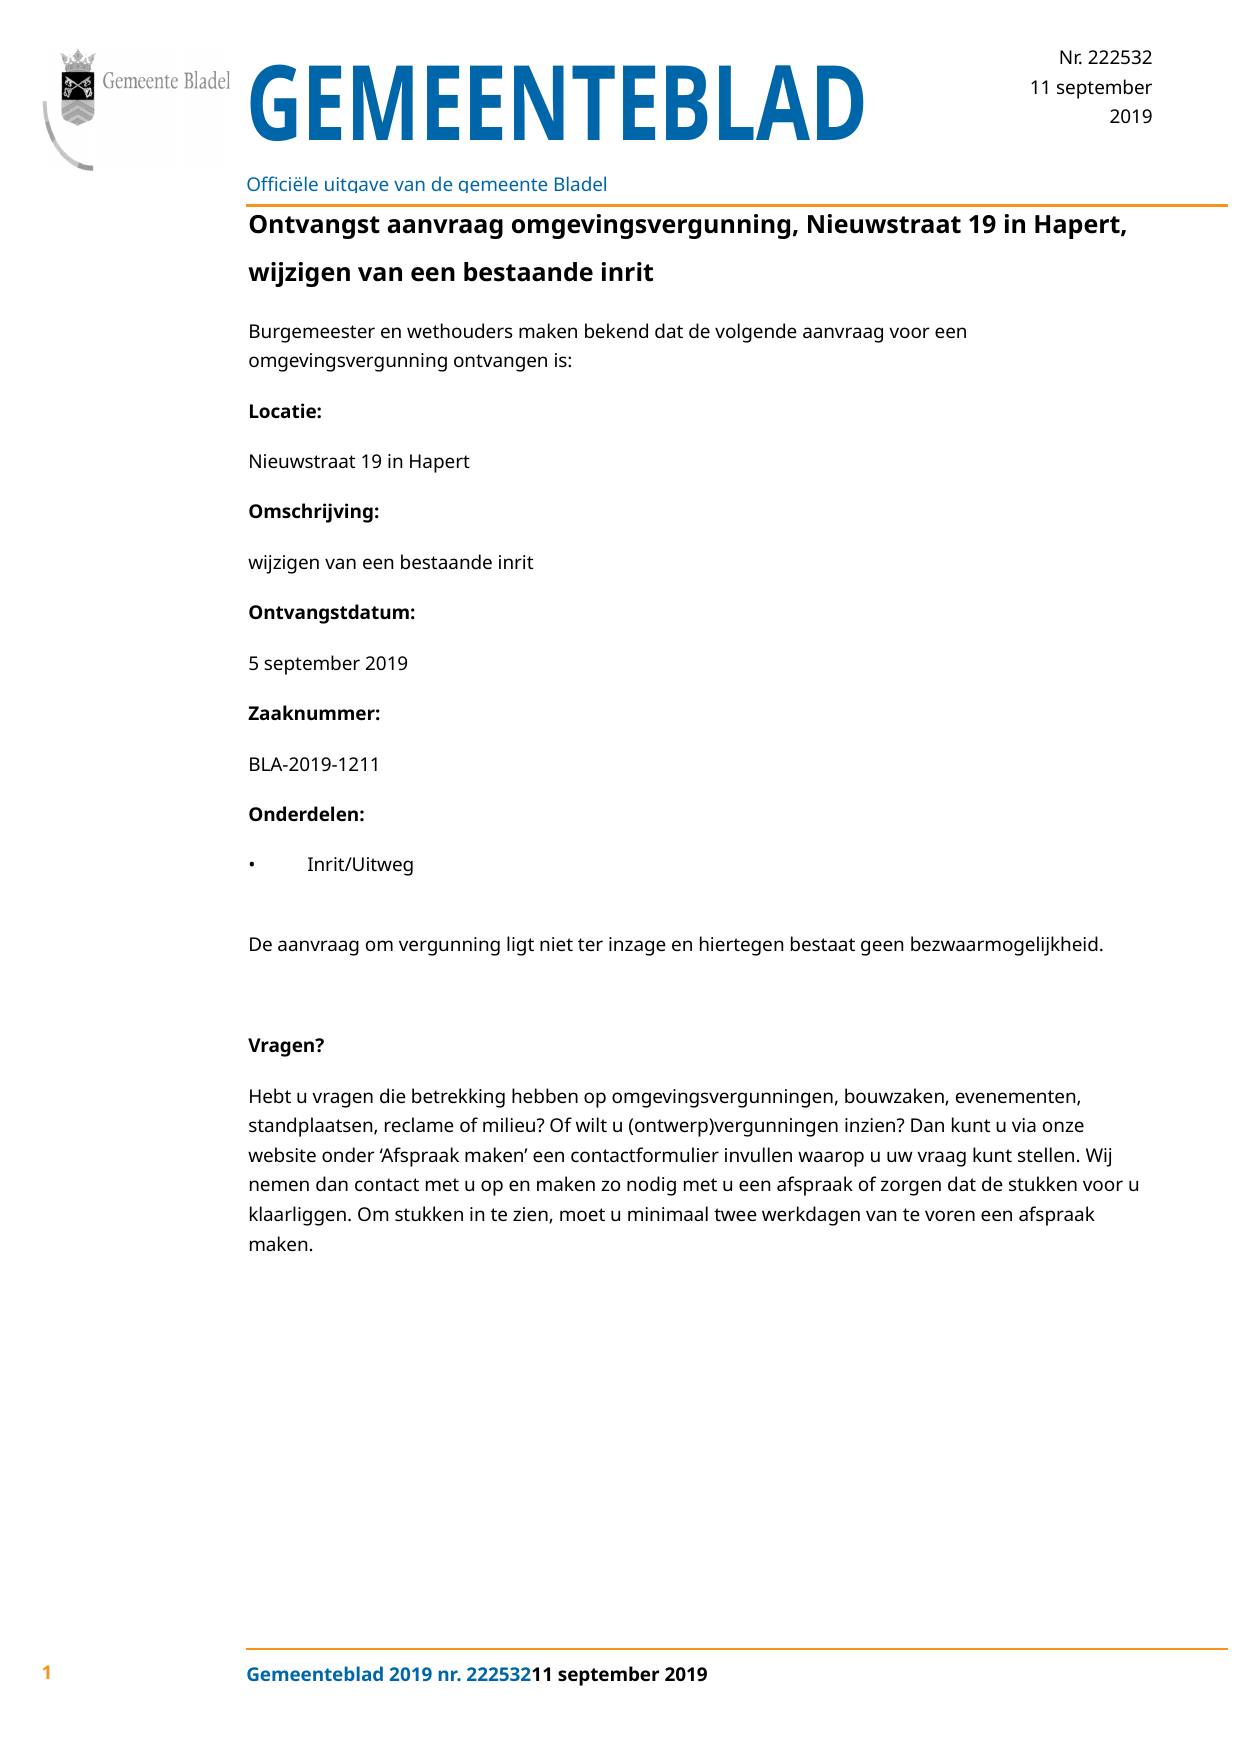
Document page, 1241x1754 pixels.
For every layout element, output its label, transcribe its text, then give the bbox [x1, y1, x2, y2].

text wijzigen van een bestaande inrit [248, 549, 1152, 575]
text Ontvangstdatum: [248, 599, 1152, 625]
list Inrit/Uitweg [248, 852, 1152, 877]
text 5 september 2019 [248, 650, 1152, 676]
text Nieuwstraat 19 in Hapert [248, 448, 1152, 474]
text BLA-2019-1211 [248, 751, 1152, 777]
text Omschrijving: [248, 499, 1152, 524]
picture [41, 47, 231, 172]
text Ontvangst aanvraag omgevingsvergunning, Nieuwstraat 19 in Hapert, wijzigen van een bestaande inrit [248, 207, 1152, 288]
text De aanvraag om vergunning ligt niet ter inzage en hiertegen bestaat geen bezwaarmogelijkheid. [248, 932, 1152, 957]
text Locatie: [248, 398, 1152, 424]
text Hebt u vragen die betrekking hebben op omgevingsvergunningen, bouwzaken, evenementen, standplaatsen, reclame of milieu? Of wilt u (ontwerp)vergunningen inzien? Dan kunt u via onze website onder ‘Afspraak maken’ een contactformulier invullen waarop u uw vraag kunt stellen. Wij nemen dan contact met u op en maken zo nodig met u een afspraak of zorgen dat de stukken voor u klaarliggen. Om stukken in te zien, moet u minimaal twee werkdagen van te voren een afspraak maken. [248, 1083, 1152, 1257]
text Vragen? [248, 1032, 1152, 1058]
text Onderdelen: [248, 801, 1152, 827]
text Burgemeester en wethouders maken bekend dat de volgende aanvraag voor een omgevingsvergunning ontvangen is: [248, 318, 1152, 373]
text Zaaknummer: [248, 700, 1152, 726]
